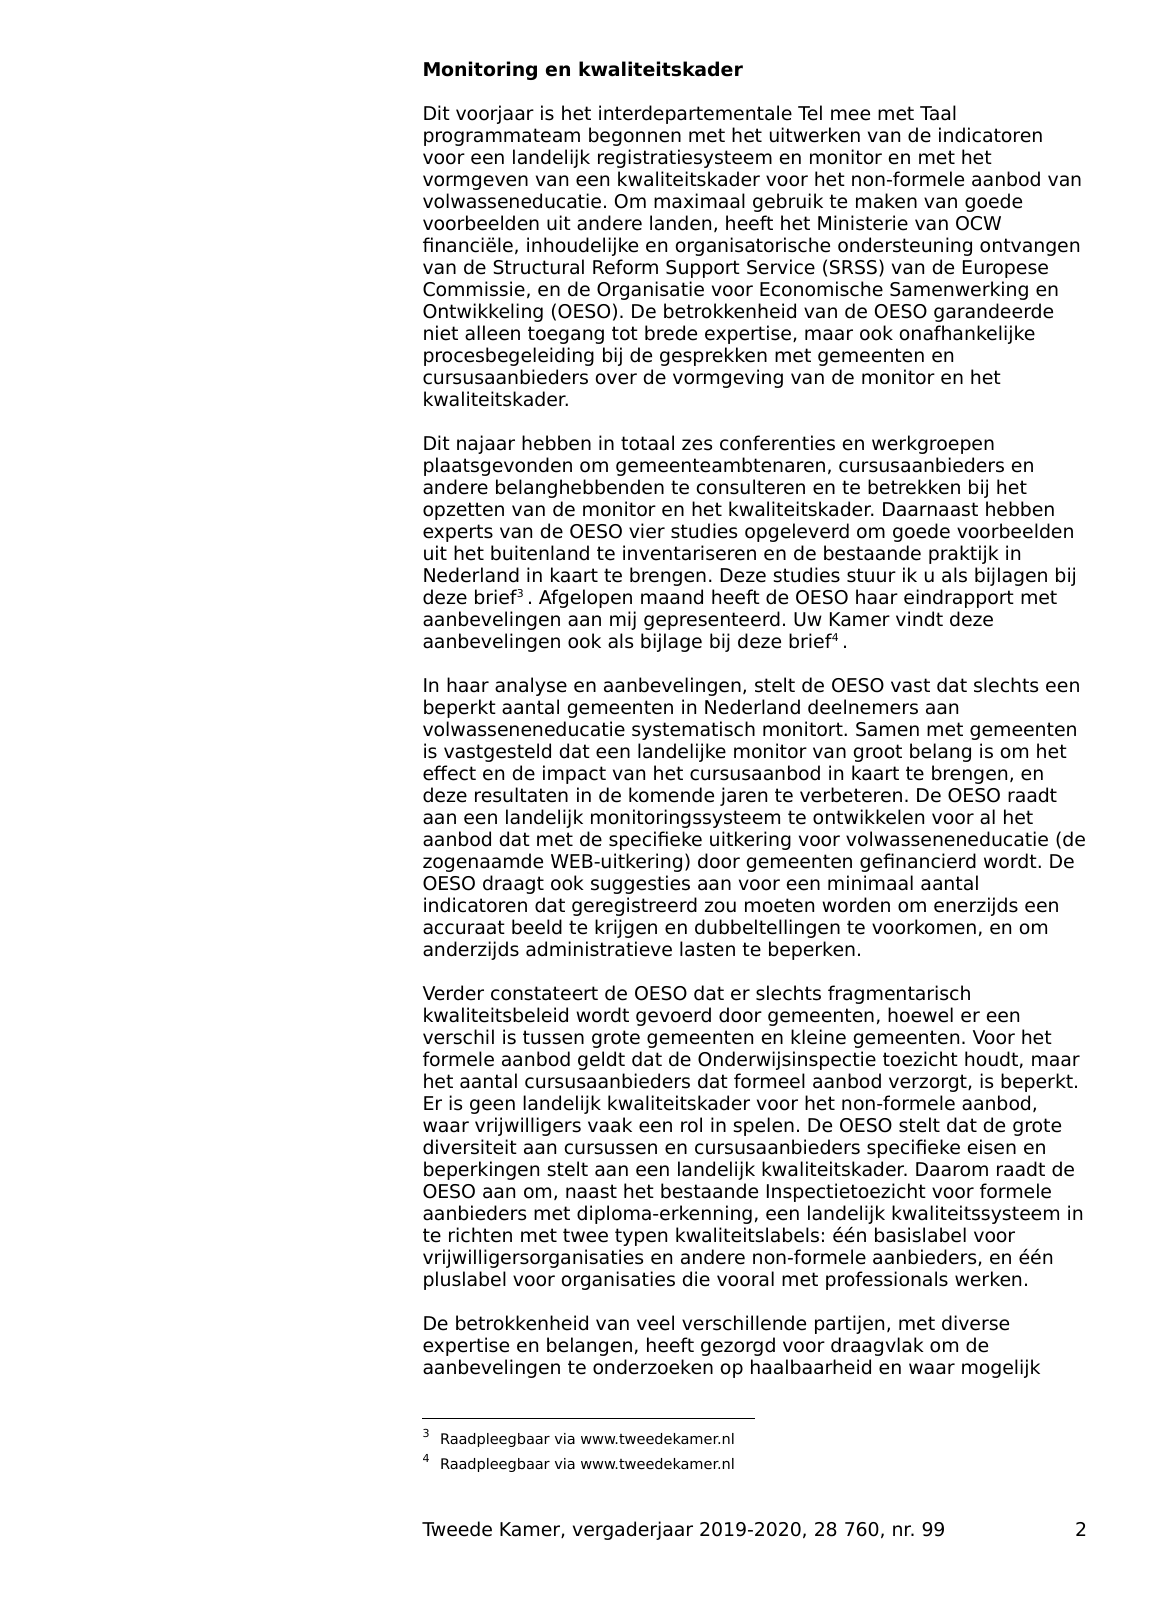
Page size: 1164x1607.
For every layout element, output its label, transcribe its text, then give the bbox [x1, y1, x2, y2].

text In haar analyse en aanbevelingen, stelt de OESO vast dat slechts een beperkt aantal gemeenten in Nederland deelnemers aan volwasseneneducatie systematisch monitort. Samen met gemeenten is vastgesteld dat een landelijke monitor van groot belang is om het effect en de impact van het cursusaanbod in kaart te brengen, en deze resultaten in de komende jaren te verbeteren. De OESO raadt aan een landelijk monitoringssysteem te ontwikkelen voor al het aanbod dat met de specifieke uitkering voor volwasseneneducatie (de zogenaamde WEB-uitkering) door gemeenten gefinancierd wordt. De OESO draagt ook suggesties aan voor een minimaal aantal indicatoren dat geregistreerd zou moeten worden om enerzijds een accuraat beeld te krijgen en dubbeltellingen te voorkomen, en om anderzijds administratieve lasten te beperken. [422, 675, 1087, 961]
subtitle Monitoring en kwaliteitskader [422, 59, 1087, 81]
text De betrokkenheid van veel verschillende partijen, met diverse expertise en belangen, heeft gezorgd voor draagvlak om de aanbevelingen te onderzoeken op haalbaarheid en waar mogelijk [422, 1313, 1087, 1379]
text Dit voorjaar is het interdepartementale Tel mee met Taal programmateam begonnen met het uitwerken van de indicatoren voor een landelijk registratiesysteem en monitor en met het vormgeven van een kwaliteitskader voor het non-formele aanbod van volwasseneducatie. Om maximaal gebruik te maken van goede voorbeelden uit andere landen, heeft het Ministerie van OCW financiële, inhoudelijke en organisatorische ondersteuning ontvangen van de Structural Reform Support Service (SRSS) van de Europese Commissie, en de Organisatie voor Economische Samenwerking en Ontwikkeling (OESO). De betrokkenheid van de OESO garandeerde niet alleen toegang tot brede expertise, maar ook onafhankelijke procesbegeleiding bij de gesprekken met gemeenten en cursusaanbieders over de vormgeving van de monitor en het kwaliteitskader. [422, 103, 1087, 411]
text Raadpleegbaar via www.tweedekamer.nl [422, 1452, 1087, 1474]
text Raadpleegbaar via www.tweedekamer.nl [422, 1427, 1087, 1449]
text Dit najaar hebben in totaal zes conferenties en werkgroepen plaatsgevonden om gemeenteambtenaren, cursusaanbieders en andere belanghebbenden te consulteren en te betrekken bij het opzetten van de monitor en het kwaliteitskader. Daarnaast hebben experts van de OESO vier studies opgeleverd om goede voorbeelden uit het buitenland te inventariseren en de bestaande praktijk in Nederland in kaart te brengen. Deze studies stuur ik u als bijlagen bij deze brief. Afgelopen maand heeft de OESO haar eindrapport met aanbevelingen aan mij gepresenteerd. Uw Kamer vindt deze aanbevelingen ook als bijlage bij deze brief. [422, 433, 1087, 653]
text Verder constateert de OESO dat er slechts fragmentarisch kwaliteitsbeleid wordt gevoerd door gemeenten, hoewel er een verschil is tussen grote gemeenten en kleine gemeenten. Voor het formele aanbod geldt dat de Onderwijsinspectie toezicht houdt, maar het aantal cursusaanbieders dat formeel aanbod verzorgt, is beperkt. Er is geen landelijk kwaliteitskader voor het non-formele aanbod, waar vrijwilligers vaak een rol in spelen. De OESO stelt dat de grote diversiteit aan cursussen en cursusaanbieders specifieke eisen en beperkingen stelt aan een landelijk kwaliteitskader. Daarom raadt de OESO aan om, naast het bestaande Inspectietoezicht voor formele aanbieders met diploma-erkenning, een landelijk kwaliteitssysteem in te richten met twee typen kwaliteitslabels: één basislabel voor vrijwilligersorganisaties en andere non-formele aanbieders, en één pluslabel voor organisaties die vooral met professionals werken. [422, 983, 1087, 1291]
